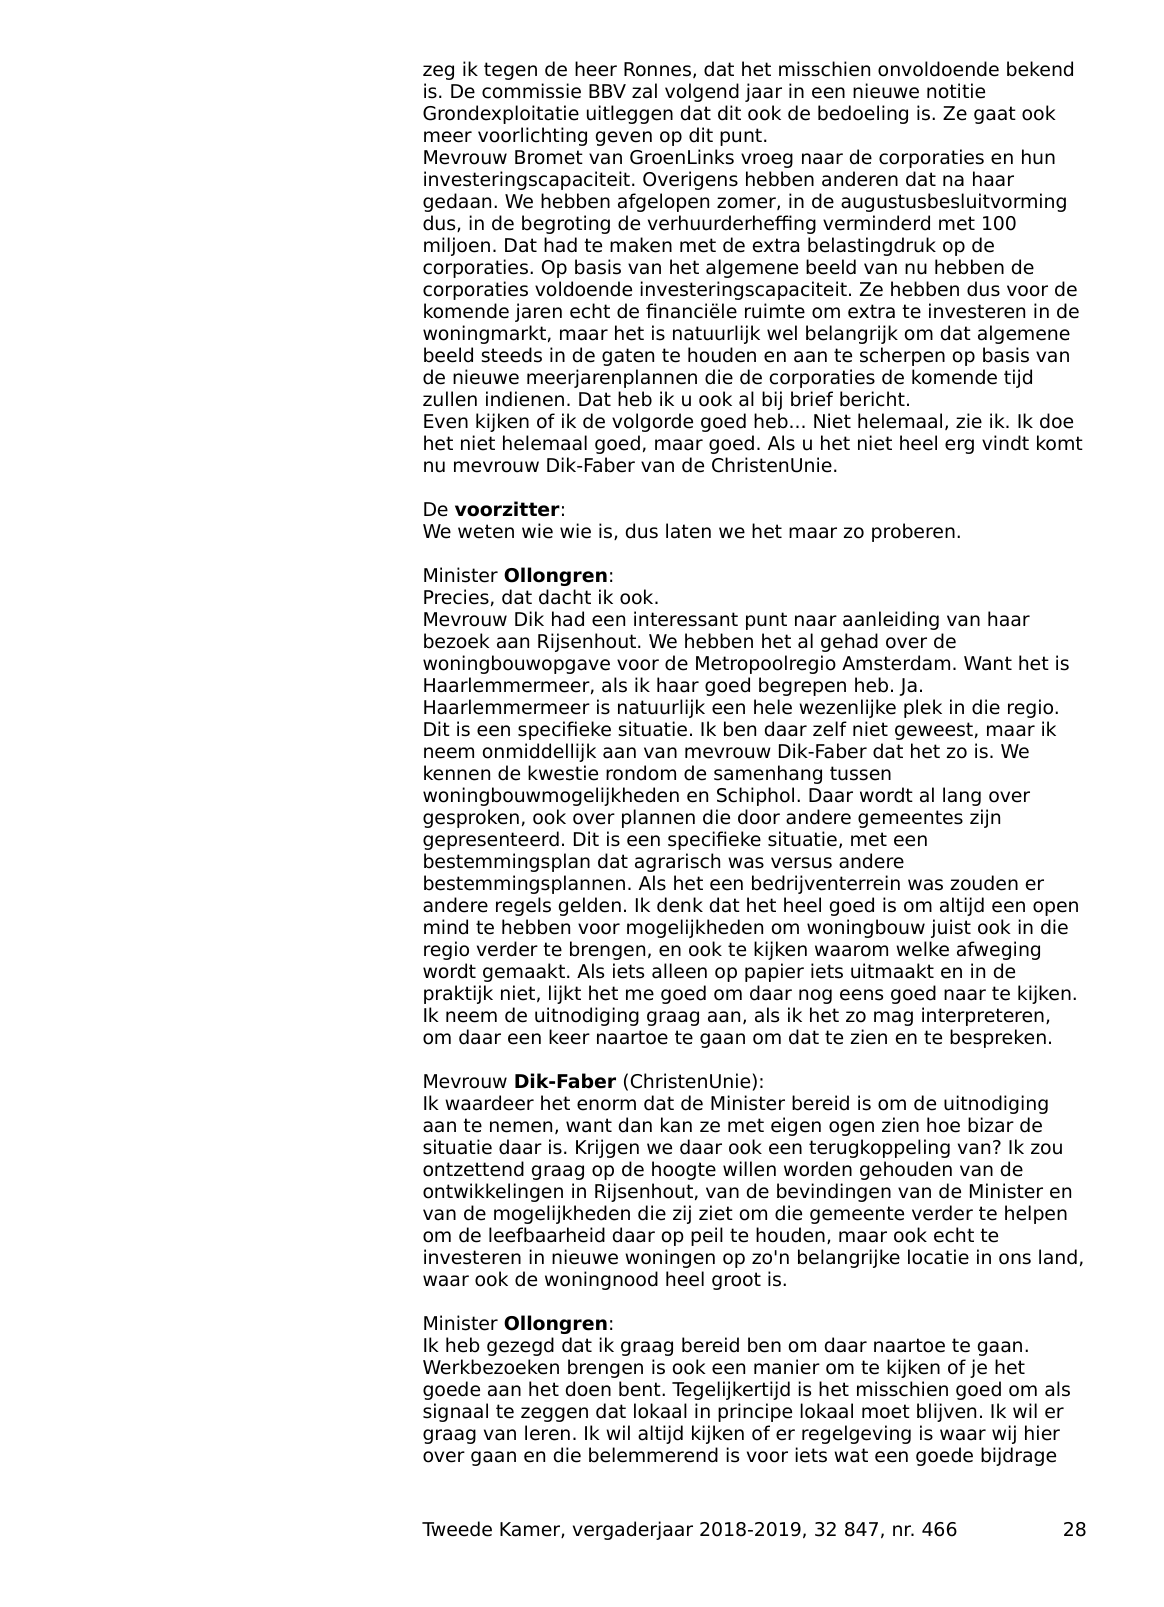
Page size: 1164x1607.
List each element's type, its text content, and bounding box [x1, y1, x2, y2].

text De voorzitter: [422, 499, 1087, 521]
text Precies, dat dacht ik ook. [422, 587, 1087, 609]
text Minister Ollongren: [422, 1313, 1087, 1335]
text zeg ik tegen de heer Ronnes, dat het misschien onvoldoende bekend is. De commissie BBV zal volgend jaar in een nieuwe notitie Grondexploitatie uitleggen dat dit ook de bedoeling is. Ze gaat ook meer voorlichting geven op dit punt. [422, 59, 1087, 147]
text Mevrouw Dik had een interessant punt naar aanleiding van haar bezoek aan Rijsenhout. We hebben het al gehad over de woningbouwopgave voor de Metropoolregio Amsterdam. Want het is Haarlemmermeer, als ik haar goed begrepen heb. Ja. Haarlemmermeer is natuurlijk een hele wezenlijke plek in die regio. Dit is een specifieke situatie. Ik ben daar zelf niet geweest, maar ik neem onmiddellijk aan van mevrouw Dik-Faber dat het zo is. We kennen de kwestie rondom de samenhang tussen woningbouwmogelijkheden en Schiphol. Daar wordt al lang over gesproken, ook over plannen die door andere gemeentes zijn gepresenteerd. Dit is een specifieke situatie, met een bestemmingsplan dat agrarisch was versus andere bestemmingsplannen. Als het een bedrijventerrein was zouden er andere regels gelden. Ik denk dat het heel goed is om altijd een open mind te hebben voor mogelijkheden om woningbouw juist ook in die regio verder te brengen, en ook te kijken waarom welke afweging wordt gemaakt. Als iets alleen op papier iets uitmaakt en in de praktijk niet, lijkt het me goed om daar nog eens goed naar te kijken. Ik neem de uitnodiging graag aan, als ik het zo mag interpreteren, om daar een keer naartoe te gaan om dat te zien en te bespreken. [422, 609, 1087, 1048]
text Mevrouw Dik-Faber (ChristenUnie): [422, 1071, 1087, 1093]
text Even kijken of ik de volgorde goed heb... Niet helemaal, zie ik. Ik doe het niet helemaal goed, maar goed. Als u het niet heel erg vindt komt nu mevrouw Dik-Faber van de ChristenUnie. [422, 411, 1087, 477]
text Ik heb gezegd dat ik graag bereid ben om daar naartoe te gaan. Werkbezoeken brengen is ook een manier om te kijken of je het goede aan het doen bent. Tegelijkertijd is het misschien goed om als signaal te zeggen dat lokaal in principe lokaal moet blijven. Ik wil er graag van leren. Ik wil altijd kijken of er regelgeving is waar wij hier over gaan en die belemmerend is voor iets wat een goede bijdrage [422, 1335, 1087, 1467]
text Minister Ollongren: [422, 565, 1087, 587]
text We weten wie wie is, dus laten we het maar zo proberen. [422, 521, 1087, 543]
text Mevrouw Bromet van GroenLinks vroeg naar de corporaties en hun investeringscapaciteit. Overigens hebben anderen dat na haar gedaan. We hebben afgelopen zomer, in de augustusbesluitvorming dus, in de begroting de verhuurderheffing verminderd met 100 miljoen. Dat had te maken met de extra belastingdruk op de corporaties. Op basis van het algemene beeld van nu hebben de corporaties voldoende investeringscapaciteit. Ze hebben dus voor de komende jaren echt de financiële ruimte om extra te investeren in de woningmarkt, maar het is natuurlijk wel belangrijk om dat algemene beeld steeds in de gaten te houden en aan te scherpen op basis van de nieuwe meerjarenplannen die de corporaties de komende tijd zullen indienen. Dat heb ik u ook al bij brief bericht. [422, 147, 1087, 411]
text Ik waardeer het enorm dat de Minister bereid is om de uitnodiging aan te nemen, want dan kan ze met eigen ogen zien hoe bizar de situatie daar is. Krijgen we daar ook een terugkoppeling van? Ik zou ontzettend graag op de hoogte willen worden gehouden van de ontwikkelingen in Rijsenhout, van de bevindingen van de Minister en van de mogelijkheden die zij ziet om die gemeente verder te helpen om de leefbaarheid daar op peil te houden, maar ook echt te investeren in nieuwe woningen op zo'n belangrijke locatie in ons land, waar ook de woningnood heel groot is. [422, 1093, 1087, 1291]
